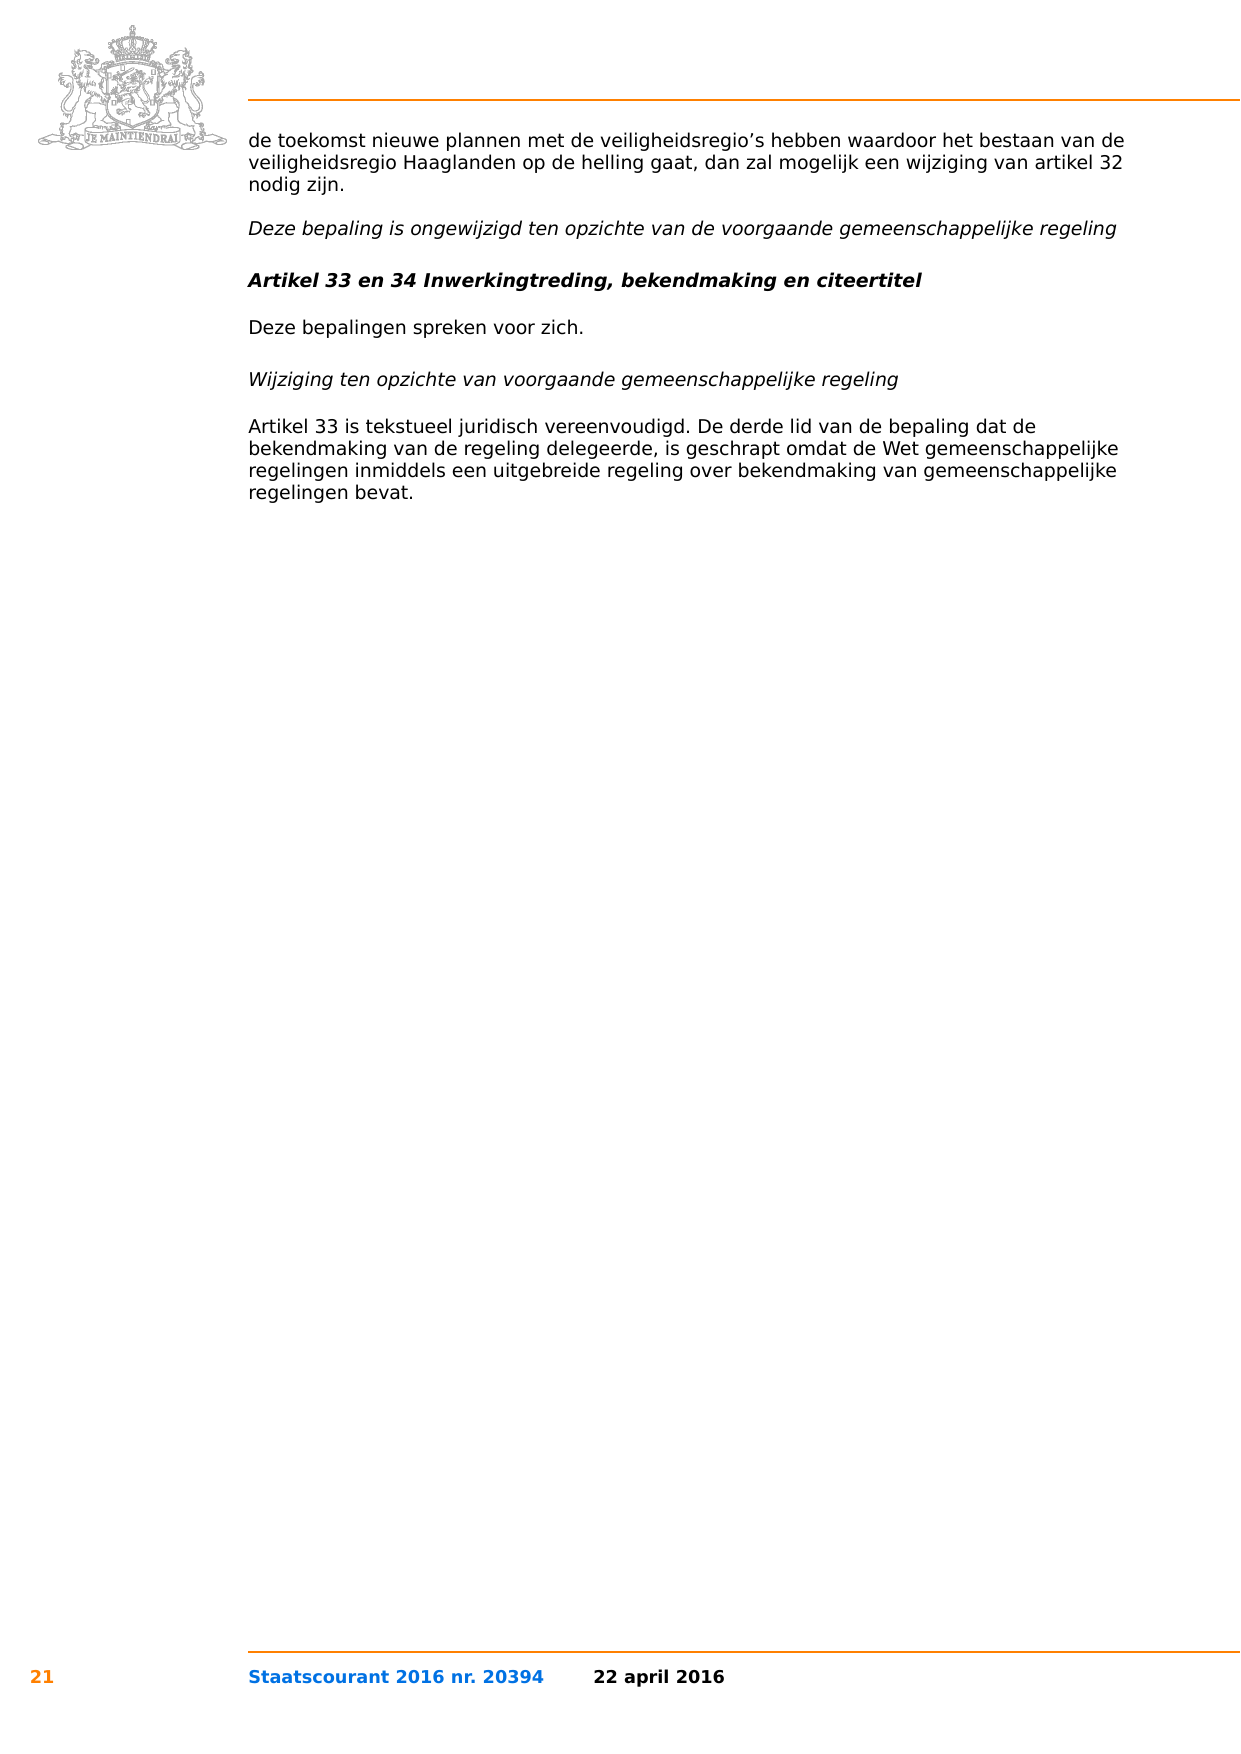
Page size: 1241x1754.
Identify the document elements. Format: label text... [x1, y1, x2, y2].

text de toekomst nieuwe plannen met de veiligheidsregio’s hebben waardoor het bestaan van de veiligheidsregio Haaglanden op de helling gaat, dan zal mogelijk een wijziging van artikel 32 nodig zijn. [248, 130, 1163, 196]
picture [38, 25, 227, 150]
subtitle Wijziging ten opzichte van voorgaande gemeenschappelijke regeling [248, 369, 1163, 391]
subtitle Artikel 33 en 34 Inwerkingtreding, bekendmaking en citeertitel [248, 270, 1163, 292]
text Artikel 33 is tekstueel juridisch vereenvoudigd. De derde lid van de bepaling dat de bekendmaking van de regeling delegeerde, is geschrapt omdat de Wet gemeenschappelijke regelingen inmiddels een uitgebreide regeling over bekendmaking van gemeenschappelijke regelingen bevat. [248, 416, 1163, 503]
text Deze bepalingen spreken voor zich. [248, 317, 1163, 339]
text Deze bepaling is ongewijzigd ten opzichte van de voorgaande gemeenschappelijke regeling [248, 218, 1163, 240]
